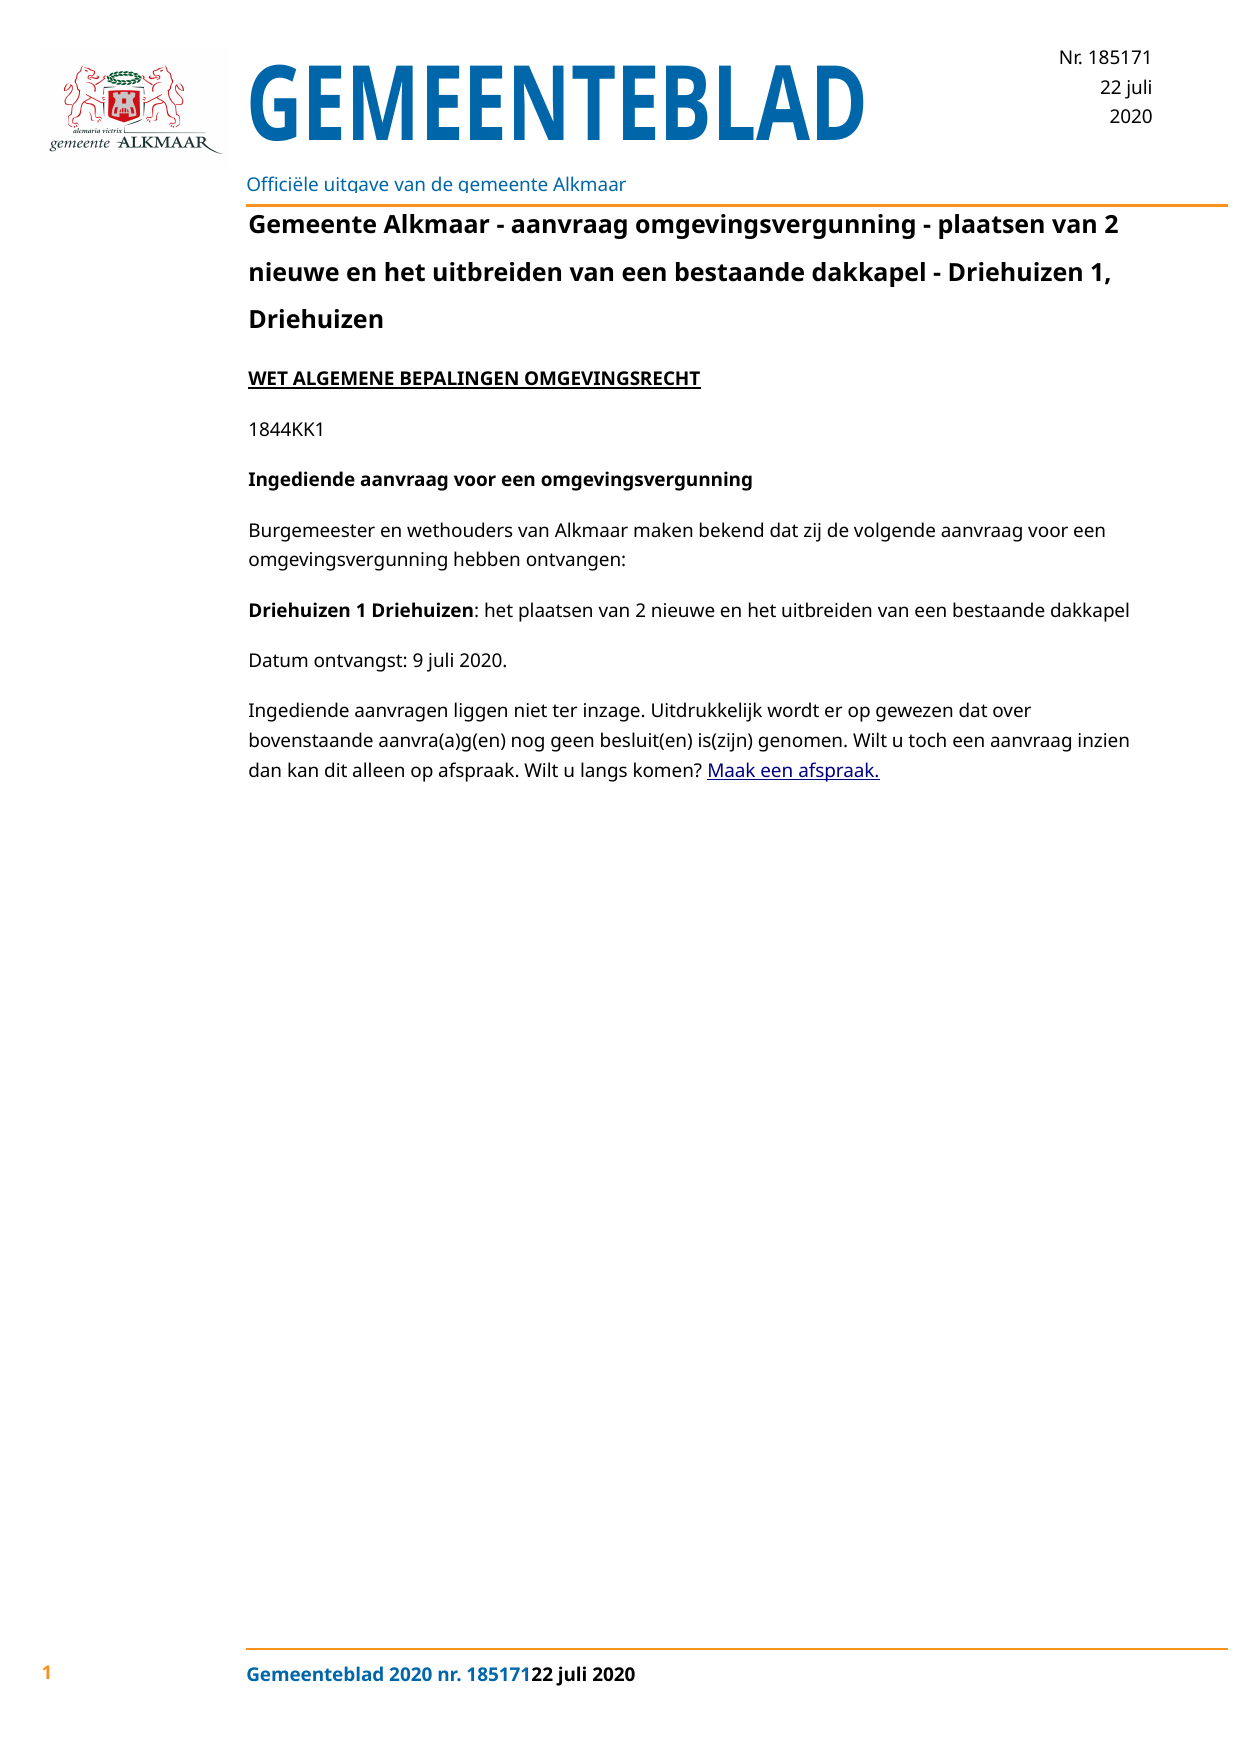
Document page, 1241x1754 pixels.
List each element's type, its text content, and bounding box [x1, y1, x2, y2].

text 1844KK1 [248, 416, 1152, 442]
text Ingediende aanvragen liggen niet ter inzage. Uitdrukkelijk wordt er op gewezen dat over bovenstaande aanvra(a)g(en) nog geen besluit(en) is(zijn) genomen. Wilt u toch een aanvraag inzien dan kan dit alleen op afspraak. Wilt u langs komen? Maak een afspraak. [248, 698, 1152, 782]
text Gemeente Alkmaar - aanvraag omgevingsvergunning - plaatsen van 2 nieuwe en het uitbreiden van een bestaande dakkapel - Driehuizen 1, Driehuizen [248, 207, 1152, 336]
text Driehuizen 1 Driehuizen: het plaatsen van 2 nieuwe en het uitbreiden van een bestaande dakkapel [248, 597, 1152, 622]
picture [41, 47, 231, 172]
text Burgemeester en wethouders van Alkmaar maken bekend dat zij de volgende aanvraag voor een omgevingsvergunning hebben ontvangen: [248, 517, 1152, 572]
text WET ALGEMENE BEPALINGEN OMGEVINGSRECHT [248, 366, 1152, 391]
text Datum ontvangst: 9 juli 2020. [248, 647, 1152, 673]
text Ingediende aanvraag voor een omgevingsvergunning [248, 466, 1152, 492]
